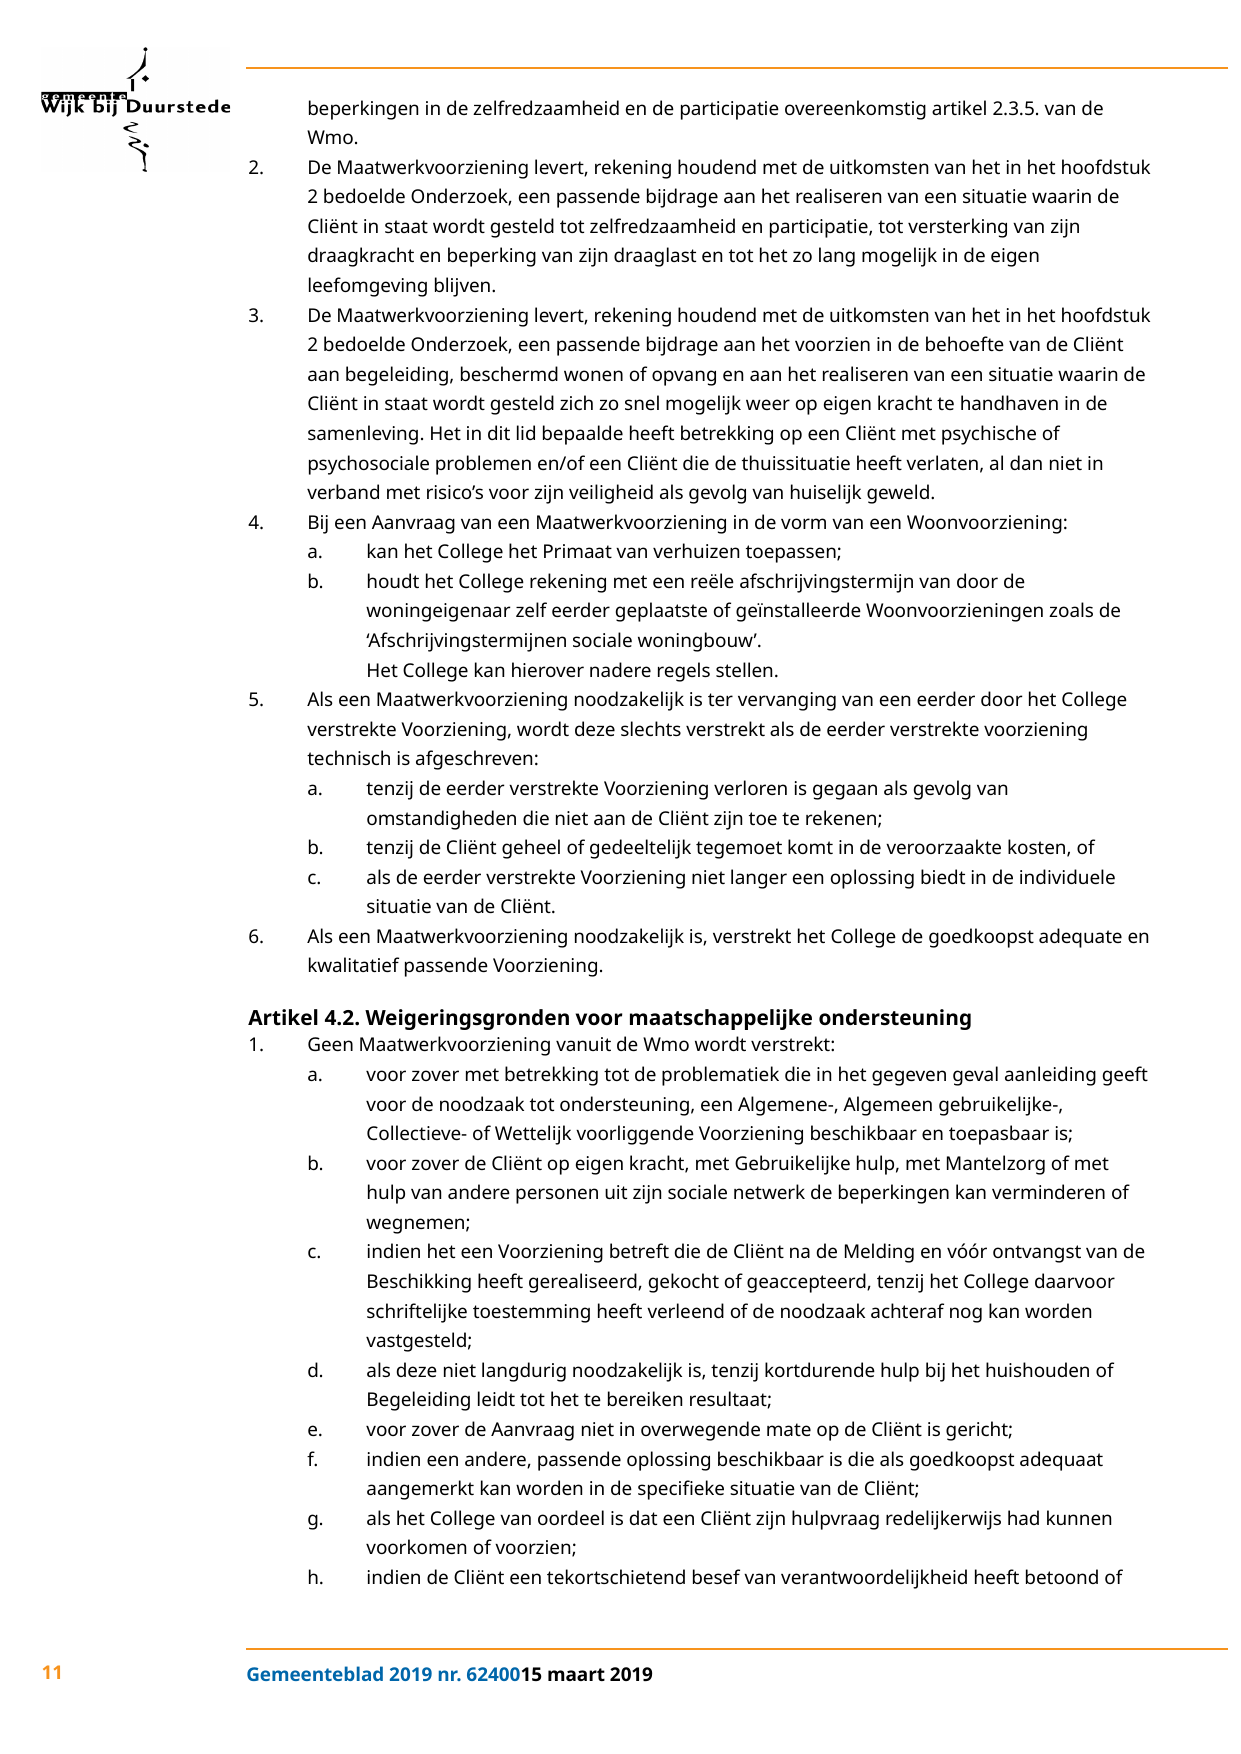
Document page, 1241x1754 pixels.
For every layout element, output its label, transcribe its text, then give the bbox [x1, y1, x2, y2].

picture [41, 47, 231, 172]
list De Maatwerkvoorziening levert, rekening houdend met de uitkomsten van het in het hoofdstuk 2 bedoelde Onderzoek, een passende bijdrage aan het voorzien in de behoefte van de Cliënt aan begeleiding, beschermd wonen of opvang en aan het realiseren van een situatie waarin de Cliënt in staat wordt gesteld zich zo snel mogelijk weer op eigen kracht te handhaven in de samenleving. Het in dit lid bepaalde heeft betrekking op een Cliënt met psychische of psychosociale problemen en/of een Cliënt die de thuissituatie heeft verlaten, al dan niet in verband met risico’s voor zijn veiligheid als gevolg van huiselijk geweld. [248, 302, 1152, 505]
list kan het College het Primaat van verhuizen toepassen; [307, 538, 1152, 564]
list indien het een Voorziening betreft die de Cliënt na de Melding en vóór ontvangst van de Beschikking heeft gerealiseerd, gekocht of geaccepteerd, tenzij het College daarvoor schriftelijke toestemming heeft verleend of de noodzaak achteraf nog kan worden vastgesteld; [307, 1239, 1152, 1353]
list tenzij de eerder verstrekte Voorziening verloren is gegaan als gevolg van omstandigheden die niet aan de Cliënt zijn toe te rekenen; [307, 775, 1152, 831]
text Artikel 4.2. Weigeringsgronden voor maatschappelijke ondersteuning [248, 1003, 1152, 1032]
list Geen Maatwerkvoorziening vanuit de Wmo wordt verstrekt: [248, 1032, 1152, 1057]
list Als een Maatwerkvoorziening noodzakelijk is ter vervanging van een eerder door het College verstrekte Voorziening, wordt deze slechts verstrekt als de eerder verstrekte voorziening technisch is afgeschreven: [248, 686, 1152, 771]
list beperkingen in de zelfredzaamheid en de participatie overeenkomstig artikel 2.3.5. van de Wmo. [248, 95, 1152, 150]
list Bij een Aanvraag van een Maatwerkvoorziening in de vorm van een Woonvoorziening: [248, 509, 1152, 535]
list Het College kan hierover nadere regels stellen. [307, 657, 1152, 683]
list Als een Maatwerkvoorziening noodzakelijk is, verstrekt het College de goedkoopst adequate en kwalitatief passende Voorziening. [248, 923, 1152, 978]
list als de eerder verstrekte Voorziening niet langer een oplossing biedt in de individuele situatie van de Cliënt. [307, 864, 1152, 919]
list als het College van oordeel is dat een Cliënt zijn hulpvraag redelijkerwijs had kunnen voorkomen of voorzien; [307, 1505, 1152, 1560]
list voor zover met betrekking tot de problematiek die in het gegeven geval aanleiding geeft voor de noodzaak tot ondersteuning, een Algemene-, Algemeen gebruikelijke-, Collectieve- of Wettelijk voorliggende Voorziening beschikbaar en toepasbaar is; [307, 1061, 1152, 1146]
list indien een andere, passende oplossing beschikbaar is die als goedkoopst adequaat aangemerkt kan worden in de specifieke situatie van de Cliënt; [307, 1446, 1152, 1501]
list voor zover de Cliënt op eigen kracht, met Gebruikelijke hulp, met Mantelzorg of met hulp van andere personen uit zijn sociale netwerk de beperkingen kan verminderen of wegnemen; [307, 1150, 1152, 1235]
list indien de Cliënt een tekortschietend besef van verantwoordelijkheid heeft betoond of [307, 1564, 1152, 1590]
list De Maatwerkvoorziening levert, rekening houdend met de uitkomsten van het in het hoofdstuk 2 bedoelde Onderzoek, een passende bijdrage aan het realiseren van een situatie waarin de Cliënt in staat wordt gesteld tot zelfredzaamheid en participatie, tot versterking van zijn draagkracht en beperking van zijn draaglast en tot het zo lang mogelijk in de eigen leefomgeving blijven. [248, 154, 1152, 298]
list houdt het College rekening met een reële afschrijvingstermijn van door de woningeigenaar zelf eerder geplaatste of geïnstalleerde Woonvoorzieningen zoals de [307, 568, 1152, 623]
list voor zover de Aanvraag niet in overwegende mate op de Cliënt is gericht; [307, 1416, 1152, 1442]
list tenzij de Cliënt geheel of gedeeltelijk tegemoet komt in de veroorzaakte kosten, of [307, 834, 1152, 860]
list als deze niet langdurig noodzakelijk is, tenzij kortdurende hulp bij het huishouden of Begeleiding leidt tot het te bereiken resultaat; [307, 1357, 1152, 1412]
list ‘Afschrijvingstermijnen sociale woningbouw’. [307, 627, 1152, 653]
